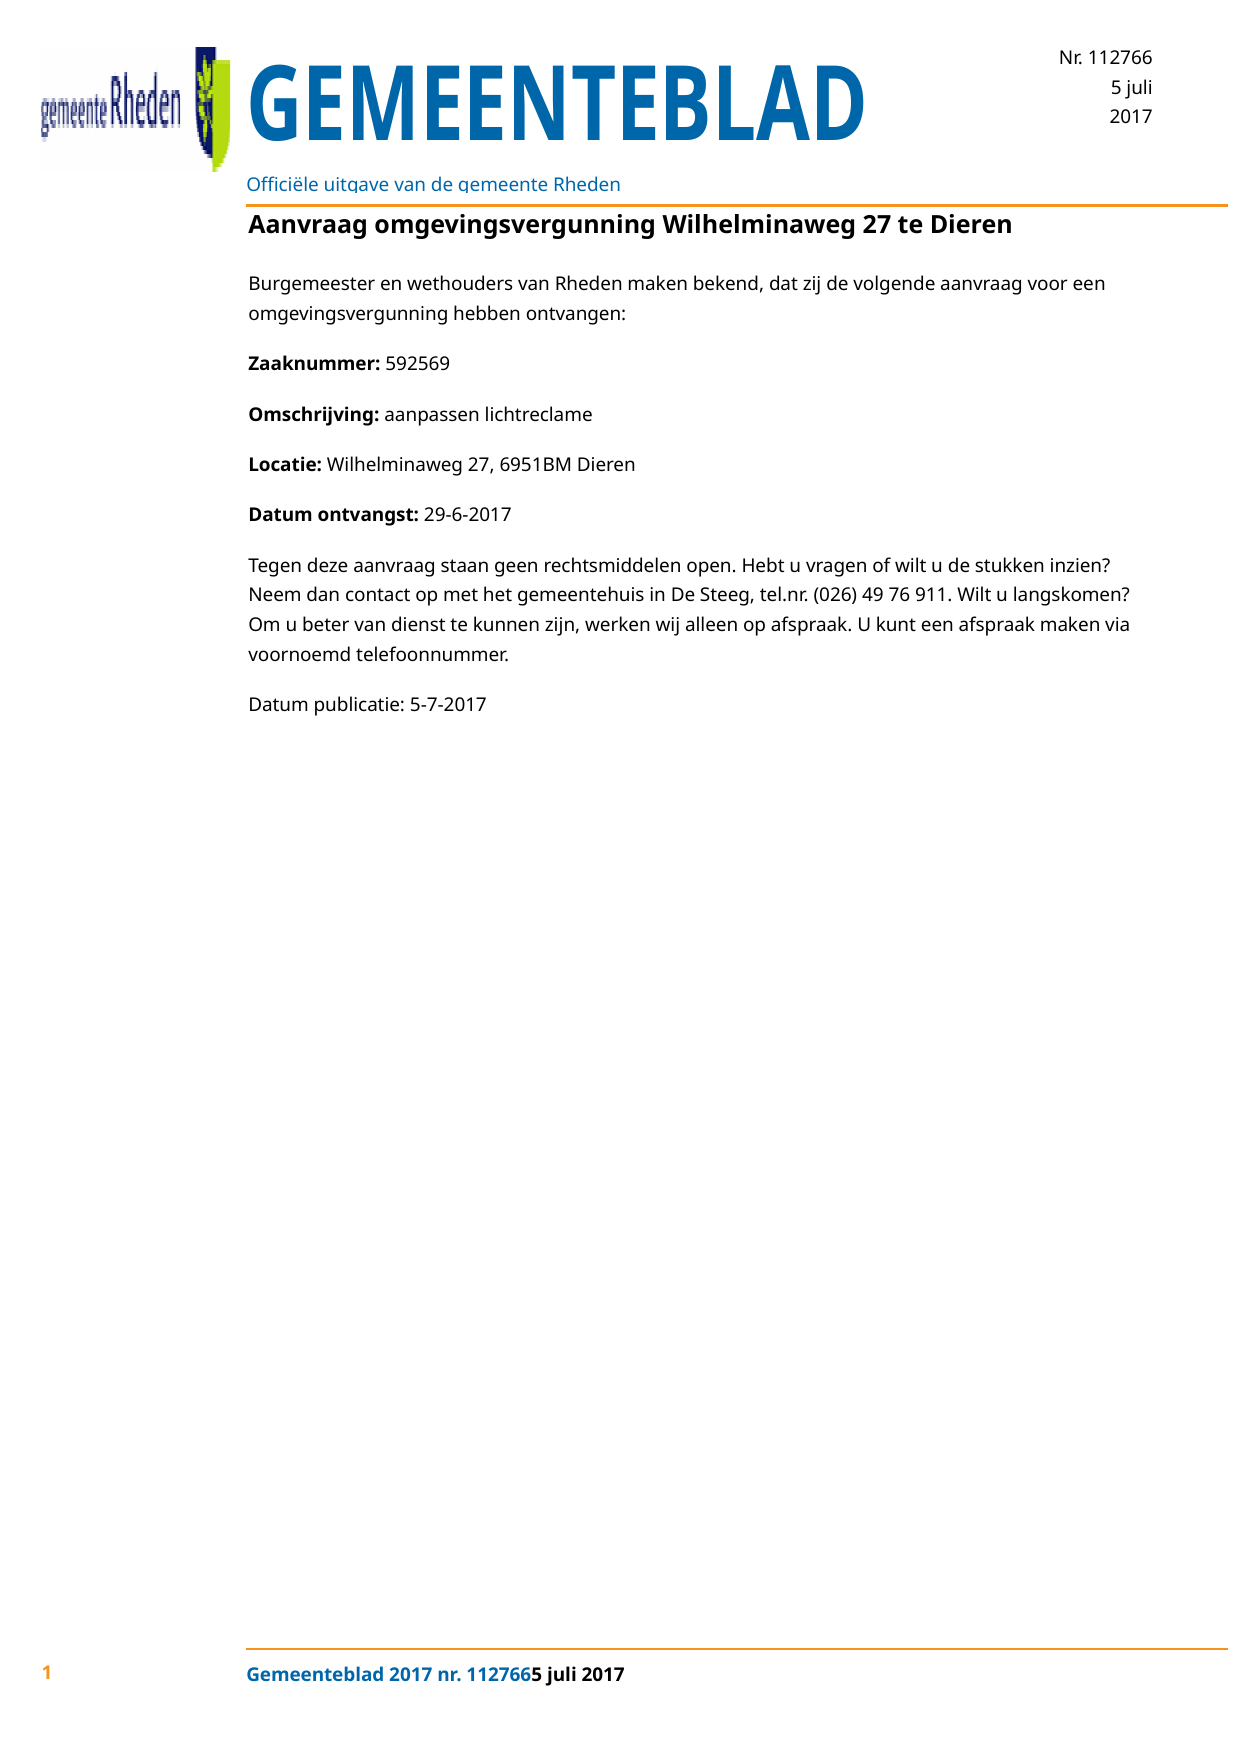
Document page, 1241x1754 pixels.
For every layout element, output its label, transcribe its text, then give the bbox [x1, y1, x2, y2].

text Datum ontvangst: 29-6-2017 [248, 502, 1152, 527]
text Tegen deze aanvraag staan geen rechtsmiddelen open. Hebt u vragen of wilt u de stukken inzien? Neem dan contact op met het gemeentehuis in De Steeg, tel.nr. (026) 49 76 911. Wilt u langskomen? Om u beter van dienst te kunnen zijn, werken wij alleen op afspraak. U kunt een afspraak maken via voornoemd telefoonnummer. [248, 552, 1152, 666]
text Omschrijving: aanpassen lichtreclame [248, 401, 1152, 426]
text Locatie: Wilhelminaweg 27, 6951BM Dieren [248, 451, 1152, 477]
picture [41, 47, 231, 172]
text Datum publicatie: 5-7-2017 [248, 691, 1152, 717]
text Aanvraag omgevingsvergunning Wilhelminaweg 27 te Dieren [248, 207, 1152, 241]
text Zaaknummer: 592569 [248, 350, 1152, 376]
text Burgemeester en wethouders van Rheden maken bekend, dat zij de volgende aanvraag voor een omgevingsvergunning hebben ontvangen: [248, 270, 1152, 326]
